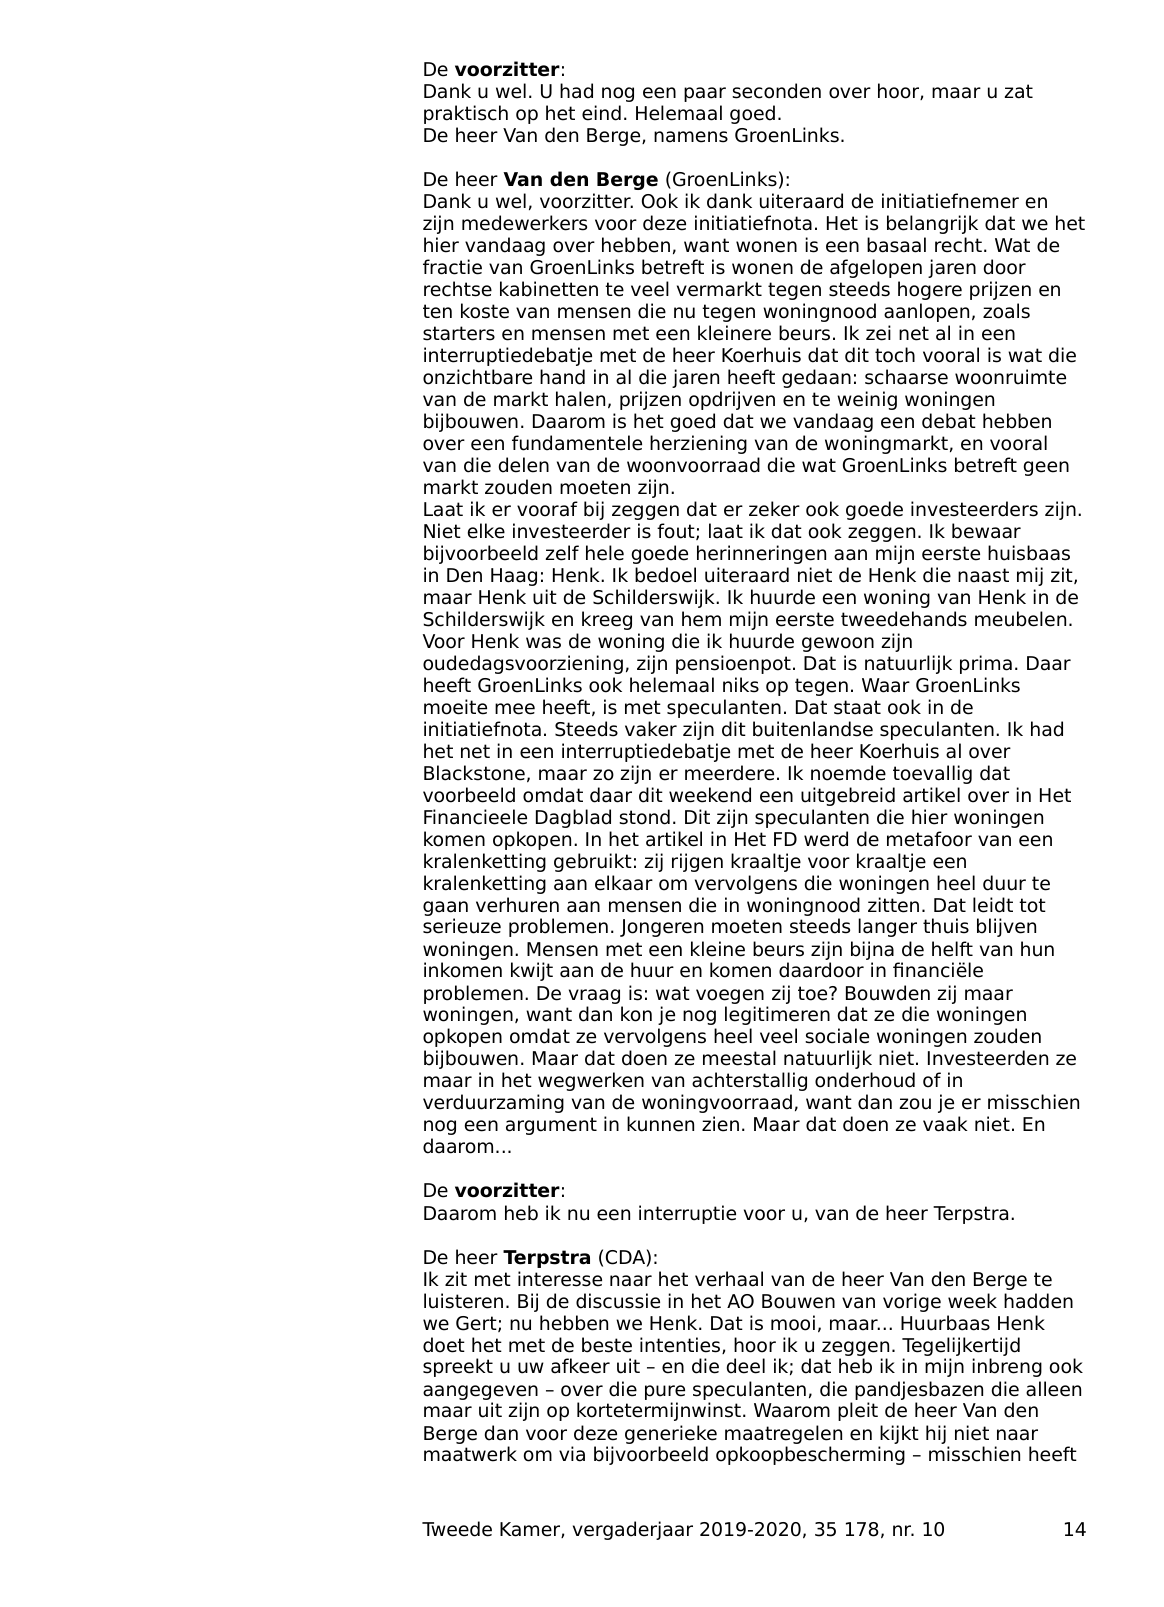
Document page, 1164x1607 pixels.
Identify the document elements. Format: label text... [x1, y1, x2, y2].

text De voorzitter: [422, 59, 1087, 81]
text De heer Terpstra (CDA): [422, 1247, 1087, 1268]
text Daarom heb ik nu een interruptie voor u, van de heer Terpstra. [422, 1202, 1087, 1224]
text Dank u wel. U had nog een paar seconden over hoor, maar u zat praktisch op het eind. Helemaal goed. [422, 81, 1087, 125]
text De voorzitter: [422, 1180, 1087, 1202]
text Laat ik er vooraf bij zeggen dat er zeker ook goede investeerders zijn. Niet elke investeerder is fout; laat ik dat ook zeggen. Ik bewaar bijvoorbeeld zelf hele goede herinneringen aan mijn eerste huisbaas in Den Haag: Henk. Ik bedoel uiteraard niet de Henk die naast mij zit, maar Henk uit de Schilderswijk. Ik huurde een woning van Henk in de Schilderswijk en kreeg van hem mijn eerste tweedehands meubelen. Voor Henk was de woning die ik huurde gewoon zijn oudedagsvoorziening, zijn pensioenpot. Dat is natuurlijk prima. Daar heeft GroenLinks ook helemaal niks op tegen. Waar GroenLinks moeite mee heeft, is met speculanten. Dat staat ook in de initiatiefnota. Steeds vaker zijn dit buitenlandse speculanten. Ik had het net in een interruptiedebatje met de heer Koerhuis al over Blackstone, maar zo zijn er meerdere. Ik noemde toevallig dat voorbeeld omdat daar dit weekend een uitgebreid artikel over in Het Financieele Dagblad stond. Dit zijn speculanten die hier woningen komen opkopen. In het artikel in Het FD werd de metafoor van een kralenketting gebruikt: zij rijgen kraaltje voor kraaltje een kralenketting aan elkaar om vervolgens die woningen heel duur te gaan verhuren aan mensen die in woningnood zitten. Dat leidt tot serieuze problemen. Jongeren moeten steeds langer thuis blijven woningen. Mensen met een kleine beurs zijn bijna de helft van hun inkomen kwijt aan de huur en komen daardoor in financiële problemen. De vraag is: wat voegen zij toe? Bouwden zij maar woningen, want dan kon je nog legitimeren dat ze die woningen opkopen omdat ze vervolgens heel veel sociale woningen zouden bijbouwen. Maar dat doen ze meestal natuurlijk niet. Investeerden ze maar in het wegwerken van achterstallig onderhoud of in verduurzaming van de woningvoorraad, want dan zou je er misschien nog een argument in kunnen zien. Maar dat doen ze vaak niet. En daarom... [422, 499, 1087, 1158]
text De heer Van den Berge (GroenLinks): [422, 169, 1087, 191]
text Ik zit met interesse naar het verhaal van de heer Van den Berge te luisteren. Bij de discussie in het AO Bouwen van vorige week hadden we Gert; nu hebben we Henk. Dat is mooi, maar... Huurbaas Henk doet het met de beste intenties, hoor ik u zeggen. Tegelijkertijd spreekt u uw afkeer uit – en die deel ik; dat heb ik in mijn inbreng ook aangegeven – over die pure speculanten, die pandjesbazen die alleen maar uit zijn op kortetermijnwinst. Waarom pleit de heer Van den Berge dan voor deze generieke maatregelen en kijkt hij niet naar maatwerk om via bijvoorbeeld opkoopbescherming – misschien heeft [422, 1268, 1087, 1466]
text Dank u wel, voorzitter. Ook ik dank uiteraard de initiatiefnemer en zijn medewerkers voor deze initiatiefnota. Het is belangrijk dat we het hier vandaag over hebben, want wonen is een basaal recht. Wat de fractie van GroenLinks betreft is wonen de afgelopen jaren door rechtse kabinetten te veel vermarkt tegen steeds hogere prijzen en ten koste van mensen die nu tegen woningnood aanlopen, zoals starters en mensen met een kleinere beurs. Ik zei net al in een interruptiedebatje met de heer Koerhuis dat dit toch vooral is wat die onzichtbare hand in al die jaren heeft gedaan: schaarse woonruimte van de markt halen, prijzen opdrijven en te weinig woningen bijbouwen. Daarom is het goed dat we vandaag een debat hebben over een fundamentele herziening van de woningmarkt, en vooral van die delen van de woonvoorraad die wat GroenLinks betreft geen markt zouden moeten zijn. [422, 191, 1087, 499]
text De heer Van den Berge, namens GroenLinks. [422, 125, 1087, 147]
